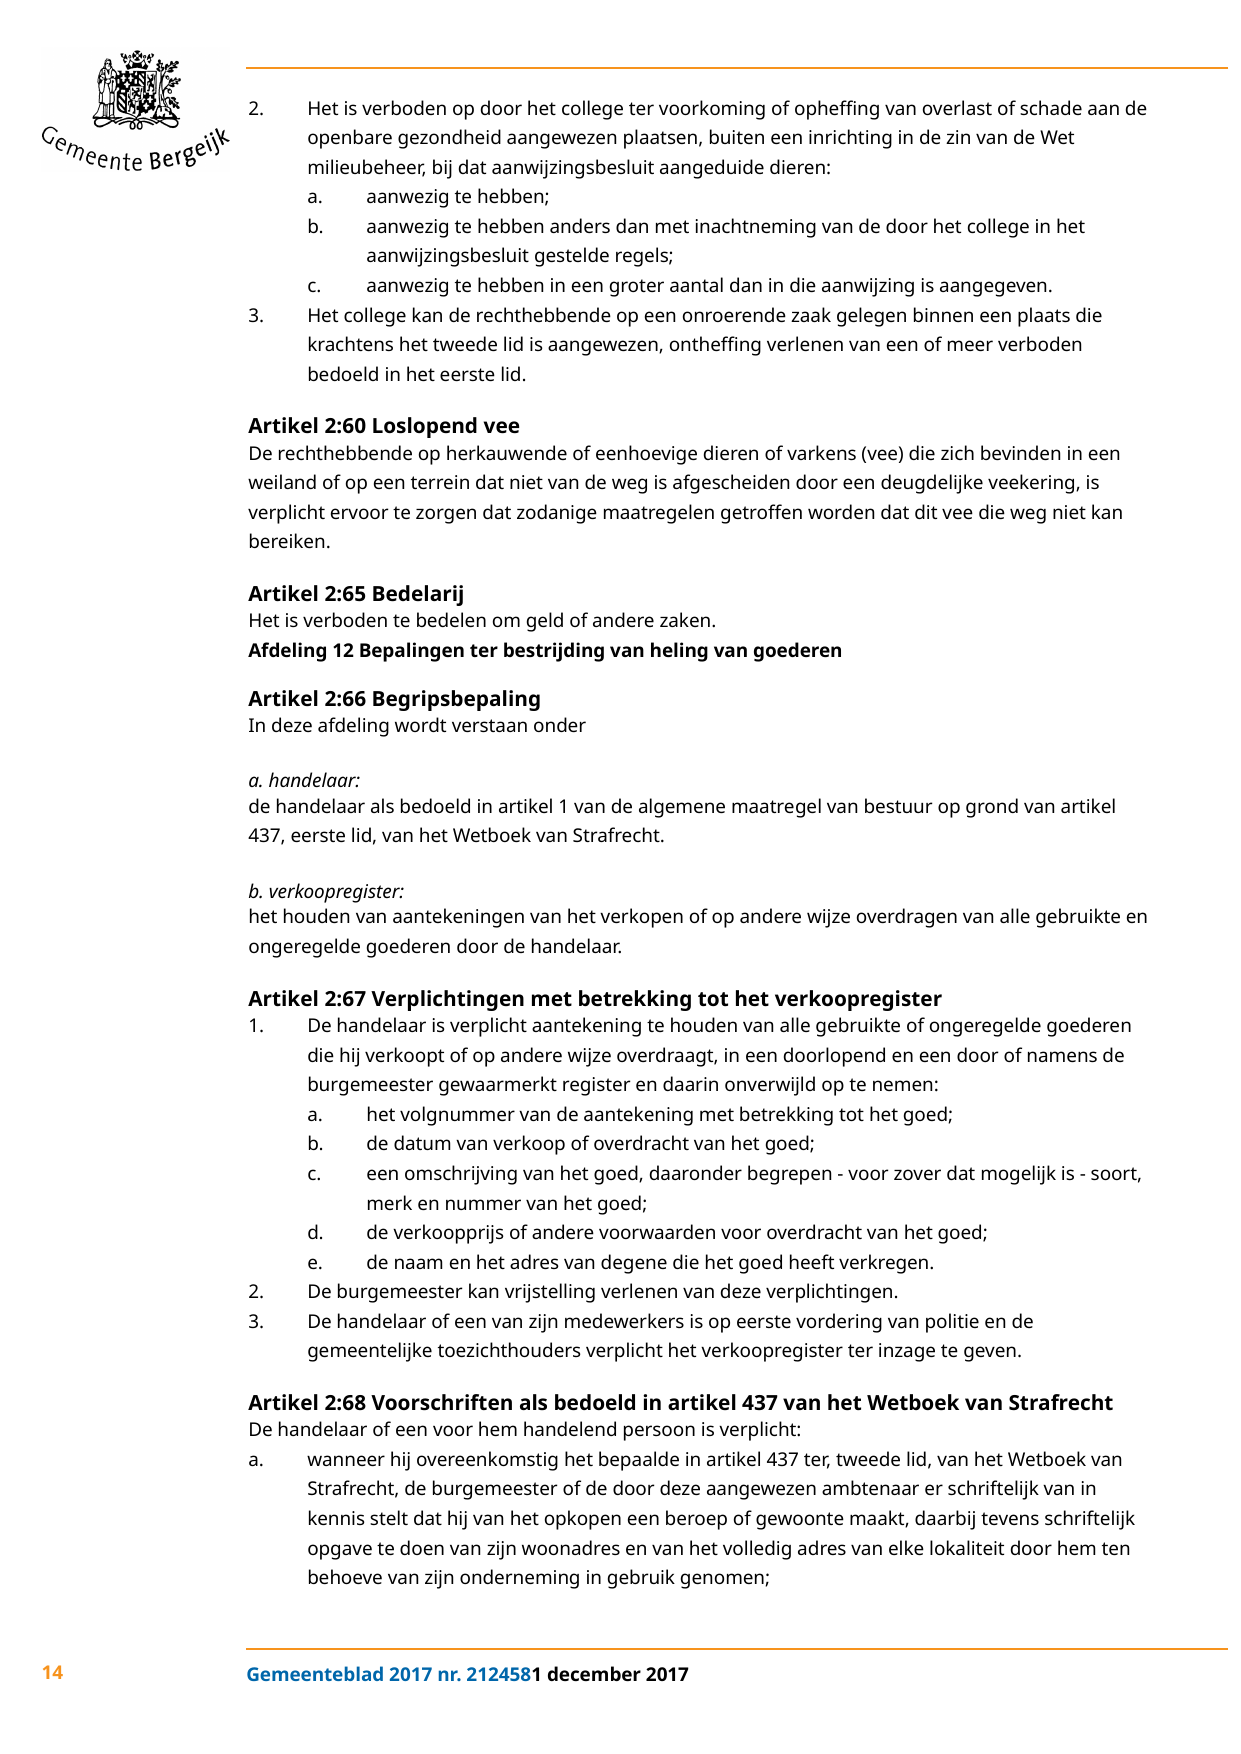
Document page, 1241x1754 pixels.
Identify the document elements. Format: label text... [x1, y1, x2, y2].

text De rechthebbende op herkauwende of eenhoevige dieren of varkens (vee) die zich bevinden in een weiland of op een terrein dat niet van de weg is afgescheiden door een deugdelijke veekering, is verplicht ervoor te zorgen dat zodanige maatregelen getroffen worden dat dit vee die weg niet kan bereiken. [248, 440, 1152, 554]
text Artikel 2:66 Begripsbepaling [248, 684, 1152, 712]
list de verkoopprijs of andere voorwaarden voor overdracht van het goed; [307, 1219, 1152, 1245]
list Het is verboden op door het college ter voorkoming of opheffing van overlast of schade aan de openbare gezondheid aangewezen plaatsen, buiten een inrichting in de zin van de Wet milieubeheer, bij dat aanwijzingsbesluit aangeduide dieren: [248, 95, 1152, 180]
list aanwezig te hebben in een groter aantal dan in die aanwijzing is aangegeven. [307, 272, 1152, 298]
list de datum van verkoop of overdracht van het goed; [307, 1131, 1152, 1156]
text In deze afdeling wordt verstaan onder [248, 712, 1152, 738]
text Afdeling 12 Bepalingen ter bestrijding van heling van goederen [248, 637, 1152, 663]
list Het college kan de rechthebbende op een onroerende zaak gelegen binnen een plaats die krachtens het tweede lid is aangewezen, ontheffing verlenen van een of meer verboden bedoeld in het eerste lid. [248, 302, 1152, 387]
list aanwezig te hebben anders dan met inachtneming van de door het college in het aanwijzingsbesluit gestelde regels; [307, 213, 1152, 268]
text Artikel 2:68 Voorschriften als bedoeld in artikel 437 van het Wetboek van Strafrecht [248, 1388, 1152, 1416]
picture [41, 47, 231, 172]
text de handelaar als bedoeld in artikel 1 van de algemene maatre­gel van bestuur op grond van artikel 437, eerste lid, van het Wetboek van Strafrecht. [248, 793, 1152, 848]
text a. handelaar: [248, 767, 1152, 793]
text Artikel 2:60 Loslopend vee [248, 411, 1152, 440]
list De handelaar is verplicht aantekening te houden van alle gebruikte of ongeregelde goederen die hij verkoopt of op andere wijze overdraagt, in een doorlopend en een door of namens de burgemeester gewaarmerkt register en daarin onverwijld op te nemen: [248, 1012, 1152, 1097]
list aanwezig te hebben; [307, 183, 1152, 209]
text Artikel 2:65 Bedelarij [248, 579, 1152, 607]
text Het is verboden te bedelen om geld of andere zaken. [248, 607, 1152, 633]
list wanneer hij overeenkomstig het bepaalde in artikel 437 ter, tweede lid, van het Wetboek van Strafrecht, de burgemeester of de door deze aangewezen ambtenaar er schriftelijk van in kennis stelt dat hij van het opkopen een beroep of gewoonte maakt, daarbij tevens schriftelijk opgave te doen van zijn woonadres en van het volledig adres van elke lokaliteit door hem ten behoeve van zijn onderneming in gebruik genomen; [248, 1446, 1152, 1590]
text het houden van aantekeningen van het verkopen of op andere wijze overdragen van alle gebruikte en ongeregelde goederen door de handelaar. [248, 904, 1152, 959]
list De handelaar of een van zijn medewerkers is op eerste vordering van politie en de gemeentelijke toezichthouders verplicht het verkoopregister ter inzage te geven. [248, 1308, 1152, 1363]
text b. verkoopregister: [248, 878, 1152, 904]
list een omschrijving van het goed, daaronder begrepen - voor zover dat mogelijk is - soort, merk en nummer van het goed; [307, 1160, 1152, 1215]
list de naam en het adres van degene die het goed heeft verkregen. [307, 1249, 1152, 1274]
text Artikel 2:67 Verplichtingen met betrekking tot het verkoopregister [248, 984, 1152, 1012]
text De handelaar of een voor hem handelend persoon is verplicht: [248, 1416, 1152, 1442]
list het volgnummer van de aantekening met betrekking tot het goed; [307, 1101, 1152, 1127]
list De burgemeester kan vrijstelling verlenen van deze verplichtingen. [248, 1278, 1152, 1304]
